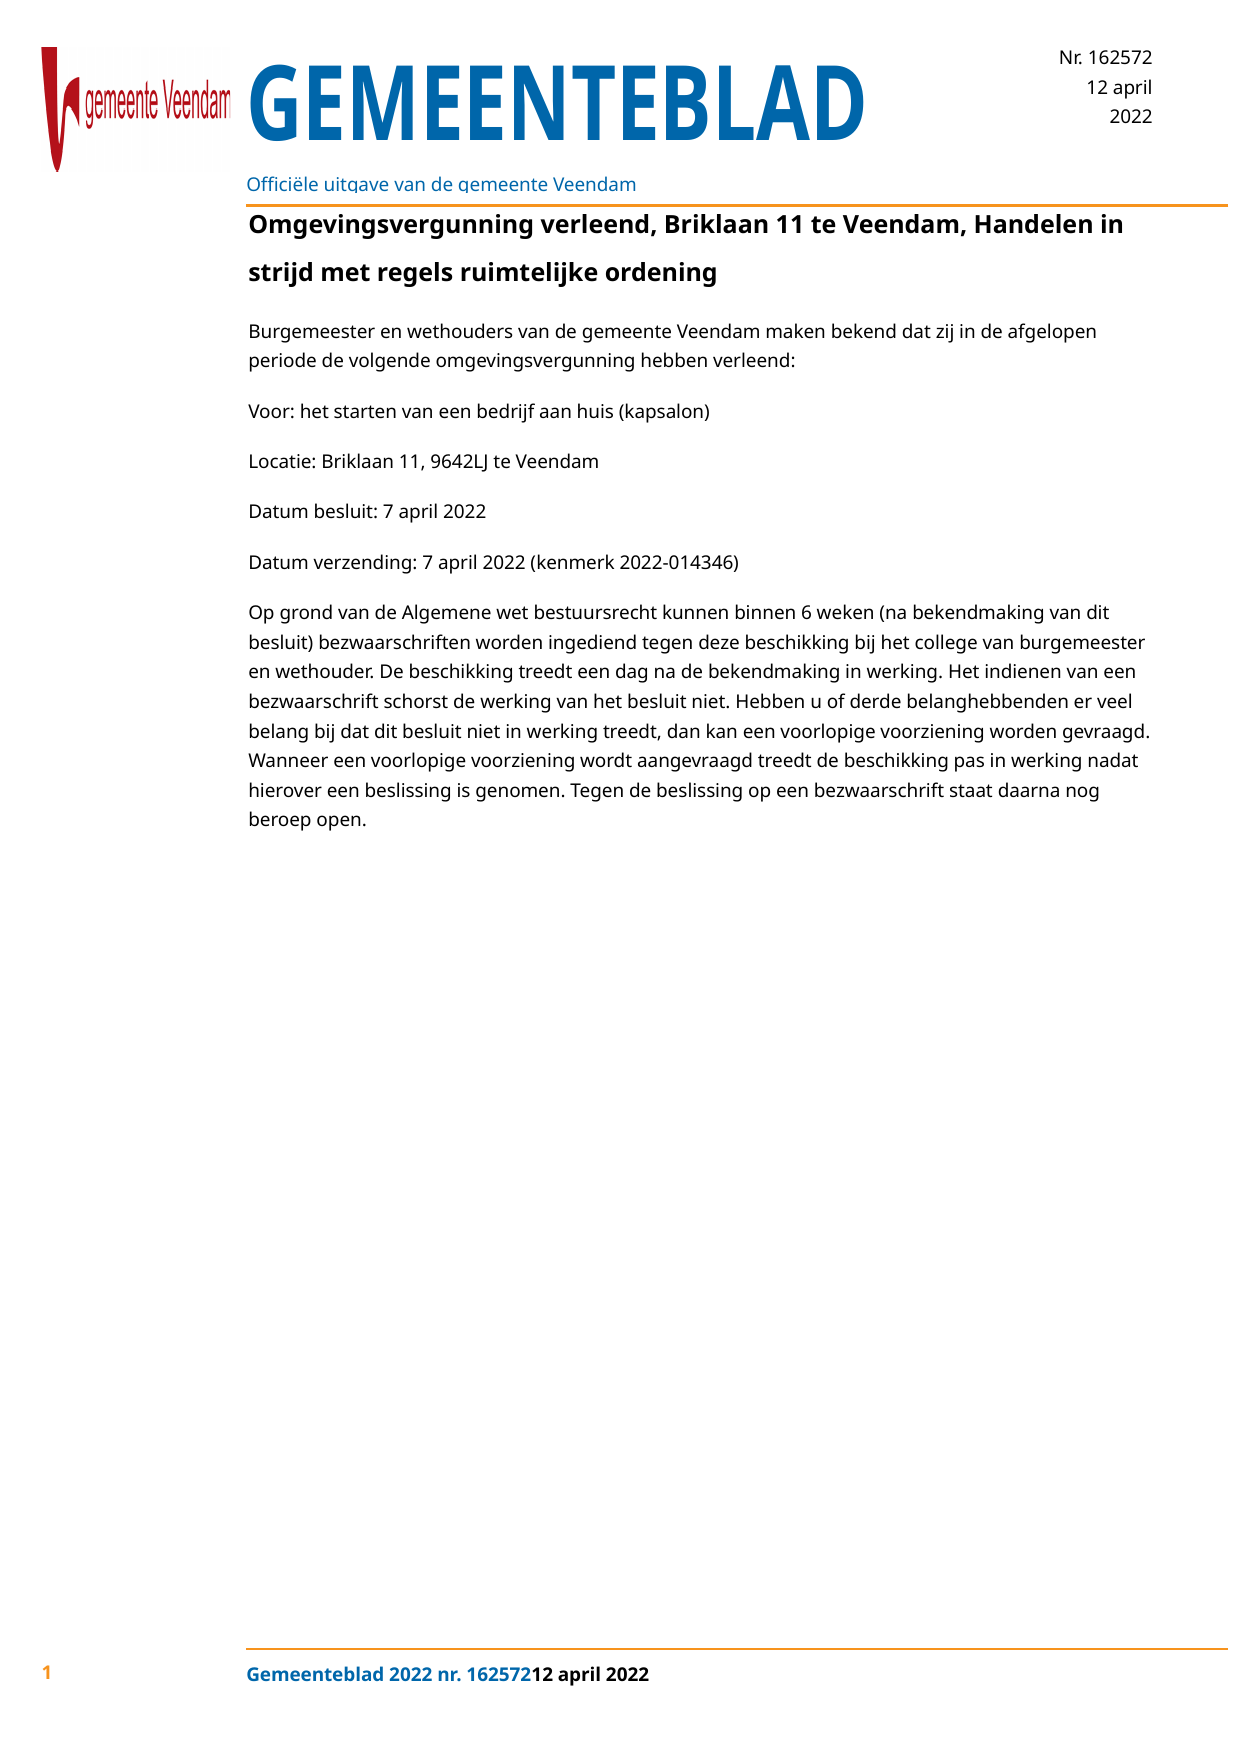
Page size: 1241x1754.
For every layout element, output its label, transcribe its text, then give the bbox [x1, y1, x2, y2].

text Voor: het starten van een bedrijf aan huis (kapsalon) [248, 398, 1152, 424]
text Datum verzending: 7 april 2022 (kenmerk 2022-014346) [248, 549, 1152, 575]
text Datum besluit: 7 april 2022 [248, 499, 1152, 524]
text Omgevingsvergunning verleend, Briklaan 11 te Veendam, Handelen in strijd met regels ruimtelijke ordening [248, 207, 1152, 288]
text Burgemeester en wethouders van de gemeente Veendam maken bekend dat zij in de afgelopen periode de volgende omgevingsvergunning hebben verleend: [248, 318, 1152, 373]
text Op grond van de Algemene wet bestuursrecht kunnen binnen 6 weken (na bekendmaking van dit besluit) bezwaarschriften worden ingediend tegen deze beschikking bij het college van burgemeester en wethouder. De beschikking treedt een dag na de bekendmaking in werking. Het indienen van een bezwaarschrift schorst de werking van het besluit niet. Hebben u of derde belanghebbenden er veel belang bij dat dit besluit niet in werking treedt, dan kan een voorlopige voorziening worden gevraagd. Wanneer een voorlopige voorziening wordt aangevraagd treedt de beschikking pas in werking nadat hierover een beslissing is genomen. Tegen de beslissing op een bezwaarschrift staat daarna nog beroep open. [248, 599, 1152, 832]
text Locatie: Briklaan 11, 9642LJ te Veendam [248, 448, 1152, 474]
picture [41, 47, 231, 172]
